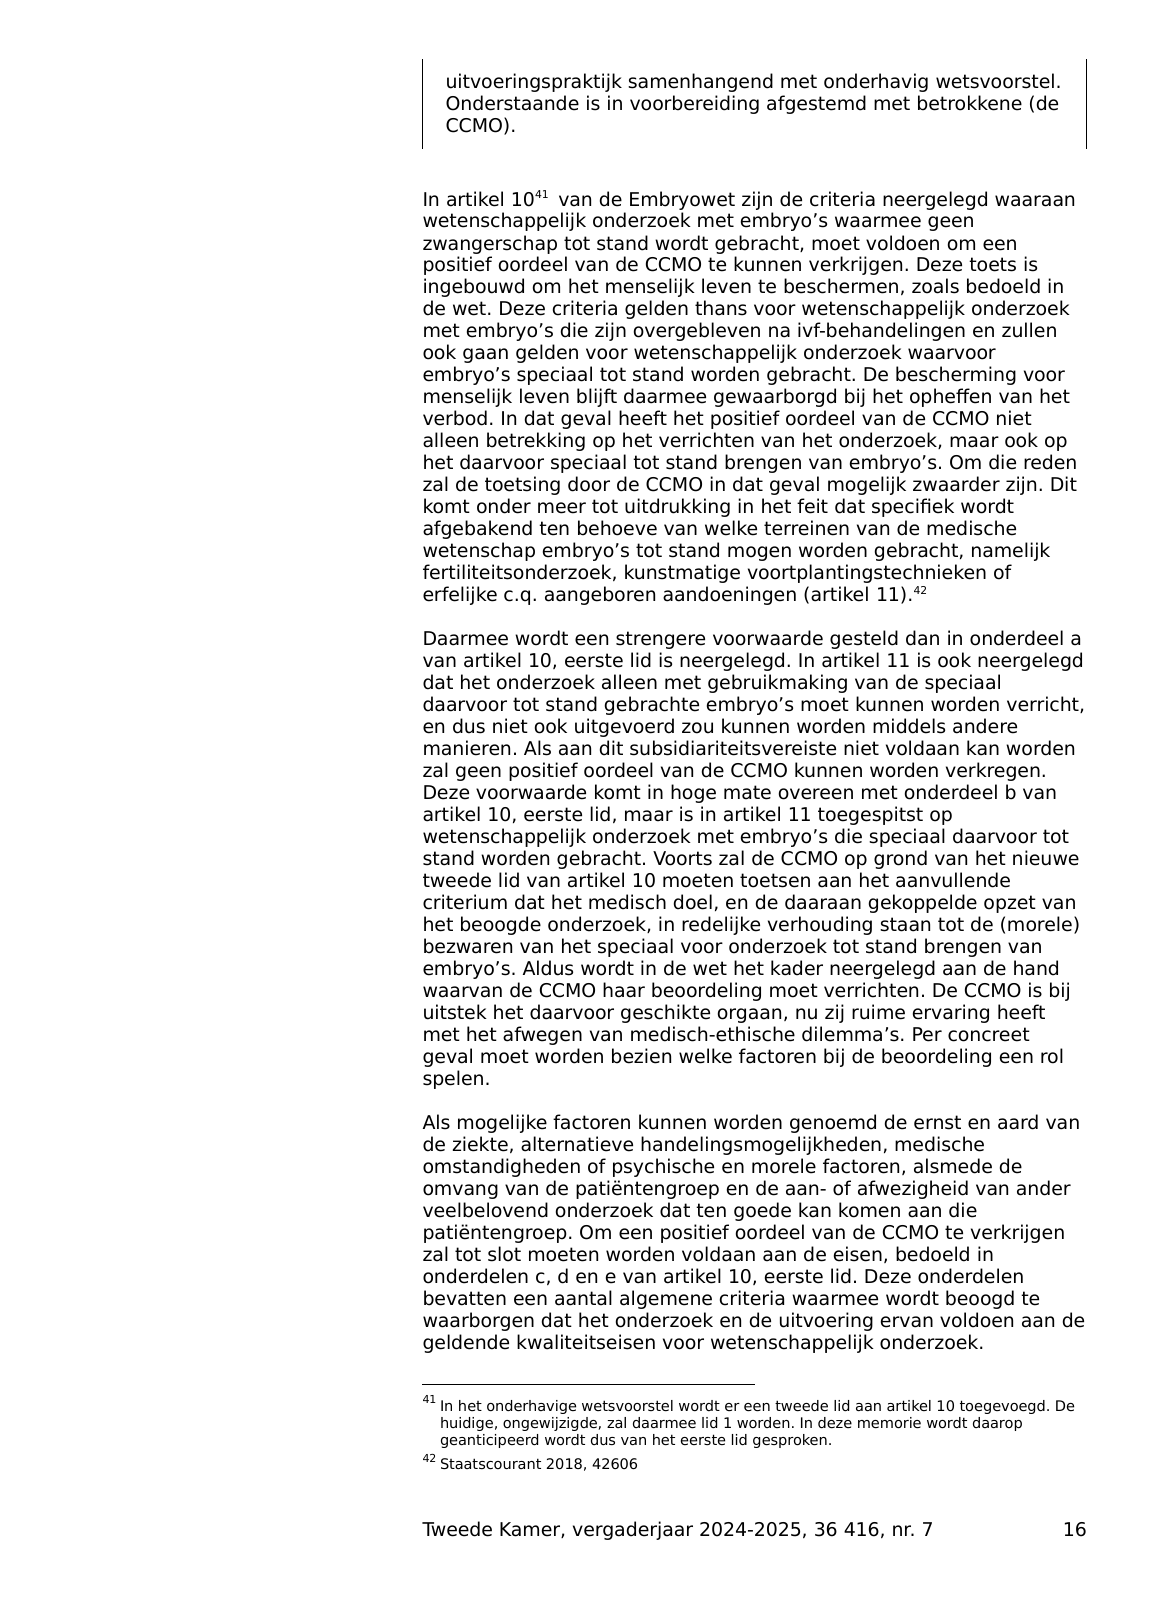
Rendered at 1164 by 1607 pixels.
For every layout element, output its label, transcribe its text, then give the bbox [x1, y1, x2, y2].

text Staatscourant 2018, 42606 [422, 1452, 1087, 1474]
text Daarmee wordt een strengere voorwaarde gesteld dan in onderdeel a van artikel 10, eerste lid is neergelegd. In artikel 11 is ook neergelegd dat het onderzoek alleen met gebruikmaking van de speciaal daarvoor tot stand gebrachte embryo’s moet kunnen worden verricht, en dus niet ook uitgevoerd zou kunnen worden middels andere manieren. Als aan dit subsidiariteitsvereiste niet voldaan kan worden zal geen positief oordeel van de CCMO kunnen worden verkregen. Deze voorwaarde komt in hoge mate overeen met onderdeel b van artikel 10, eerste lid, maar is in artikel 11 toegespitst op wetenschappelijk onderzoek met embryo’s die speciaal daarvoor tot stand worden gebracht. Voorts zal de CCMO op grond van het nieuwe tweede lid van artikel 10 moeten toetsen aan het aanvullende criterium dat het medisch doel, en de daaraan gekoppelde opzet van het beoogde onderzoek, in redelijke verhouding staan tot de (morele) bezwaren van het speciaal voor onderzoek tot stand brengen van embryo’s. Aldus wordt in de wet het kader neergelegd aan de hand waarvan de CCMO haar beoordeling moet verrichten. De CCMO is bij uitstek het daarvoor geschikte orgaan, nu zij ruime ervaring heeft met het afwegen van medisch-ethische dilemma’s. Per concreet geval moet worden bezien welke factoren bij de beoordeling een rol spelen. [422, 628, 1087, 1090]
text In artikel 10 van de Embryowet zijn de criteria neergelegd waaraan wetenschappelijk onderzoek met embryo’s waarmee geen zwangerschap tot stand wordt gebracht, moet voldoen om een positief oordeel van de CCMO te kunnen verkrijgen. Deze toets is ingebouwd om het menselijk leven te beschermen, zoals bedoeld in de wet. Deze criteria gelden thans voor wetenschappelijk onderzoek met embryo’s die zijn overgebleven na ivf-behandelingen en zullen ook gaan gelden voor wetenschappelijk onderzoek waarvoor embryo’s speciaal tot stand worden gebracht. De bescherming voor menselijk leven blijft daarmee gewaarborgd bij het opheffen van het verbod. In dat geval heeft het positief oordeel van de CCMO niet alleen betrekking op het verrichten van het onderzoek, maar ook op het daarvoor speciaal tot stand brengen van embryo’s. Om die reden zal de toetsing door de CCMO in dat geval mogelijk zwaarder zijn. Dit komt onder meer tot uitdrukking in het feit dat specifiek wordt afgebakend ten behoeve van welke terreinen van de medische wetenschap embryo’s tot stand mogen worden gebracht, namelijk fertiliteitsonderzoek, kunstmatige voortplantingstechnieken of erfelijke c.q. aangeboren aandoeningen (artikel 11). [422, 188, 1087, 606]
text In het onderhavige wetsvoorstel wordt er een tweede lid aan artikel 10 toegevoegd. De huidige, ongewijzigde, zal daarmee lid 1 worden. In deze memorie wordt daarop geanticipeerd wordt dus van het eerste lid gesproken. [422, 1393, 1087, 1449]
table_header uitvoeringspraktijk samenhangend met onderhavig wetsvoorstel. Onderstaande is in voorbereiding afgestemd met betrokkene (de CCMO). [423, 59, 1086, 148]
text Als mogelijke factoren kunnen worden genoemd de ernst en aard van de ziekte, alternatieve handelingsmogelijkheden, medische omstandigheden of psychische en morele factoren, alsmede de omvang van de patiëntengroep en de aan- of afwezigheid van ander veelbelovend onderzoek dat ten goede kan komen aan die patiëntengroep. Om een positief oordeel van de CCMO te verkrijgen zal tot slot moeten worden voldaan aan de eisen, bedoeld in onderdelen c, d en e van artikel 10, eerste lid. Deze onderdelen bevatten een aantal algemene criteria waarmee wordt beoogd te waarborgen dat het onderzoek en de uitvoering ervan voldoen aan de geldende kwaliteitseisen voor wetenschappelijk onderzoek. [422, 1112, 1087, 1354]
